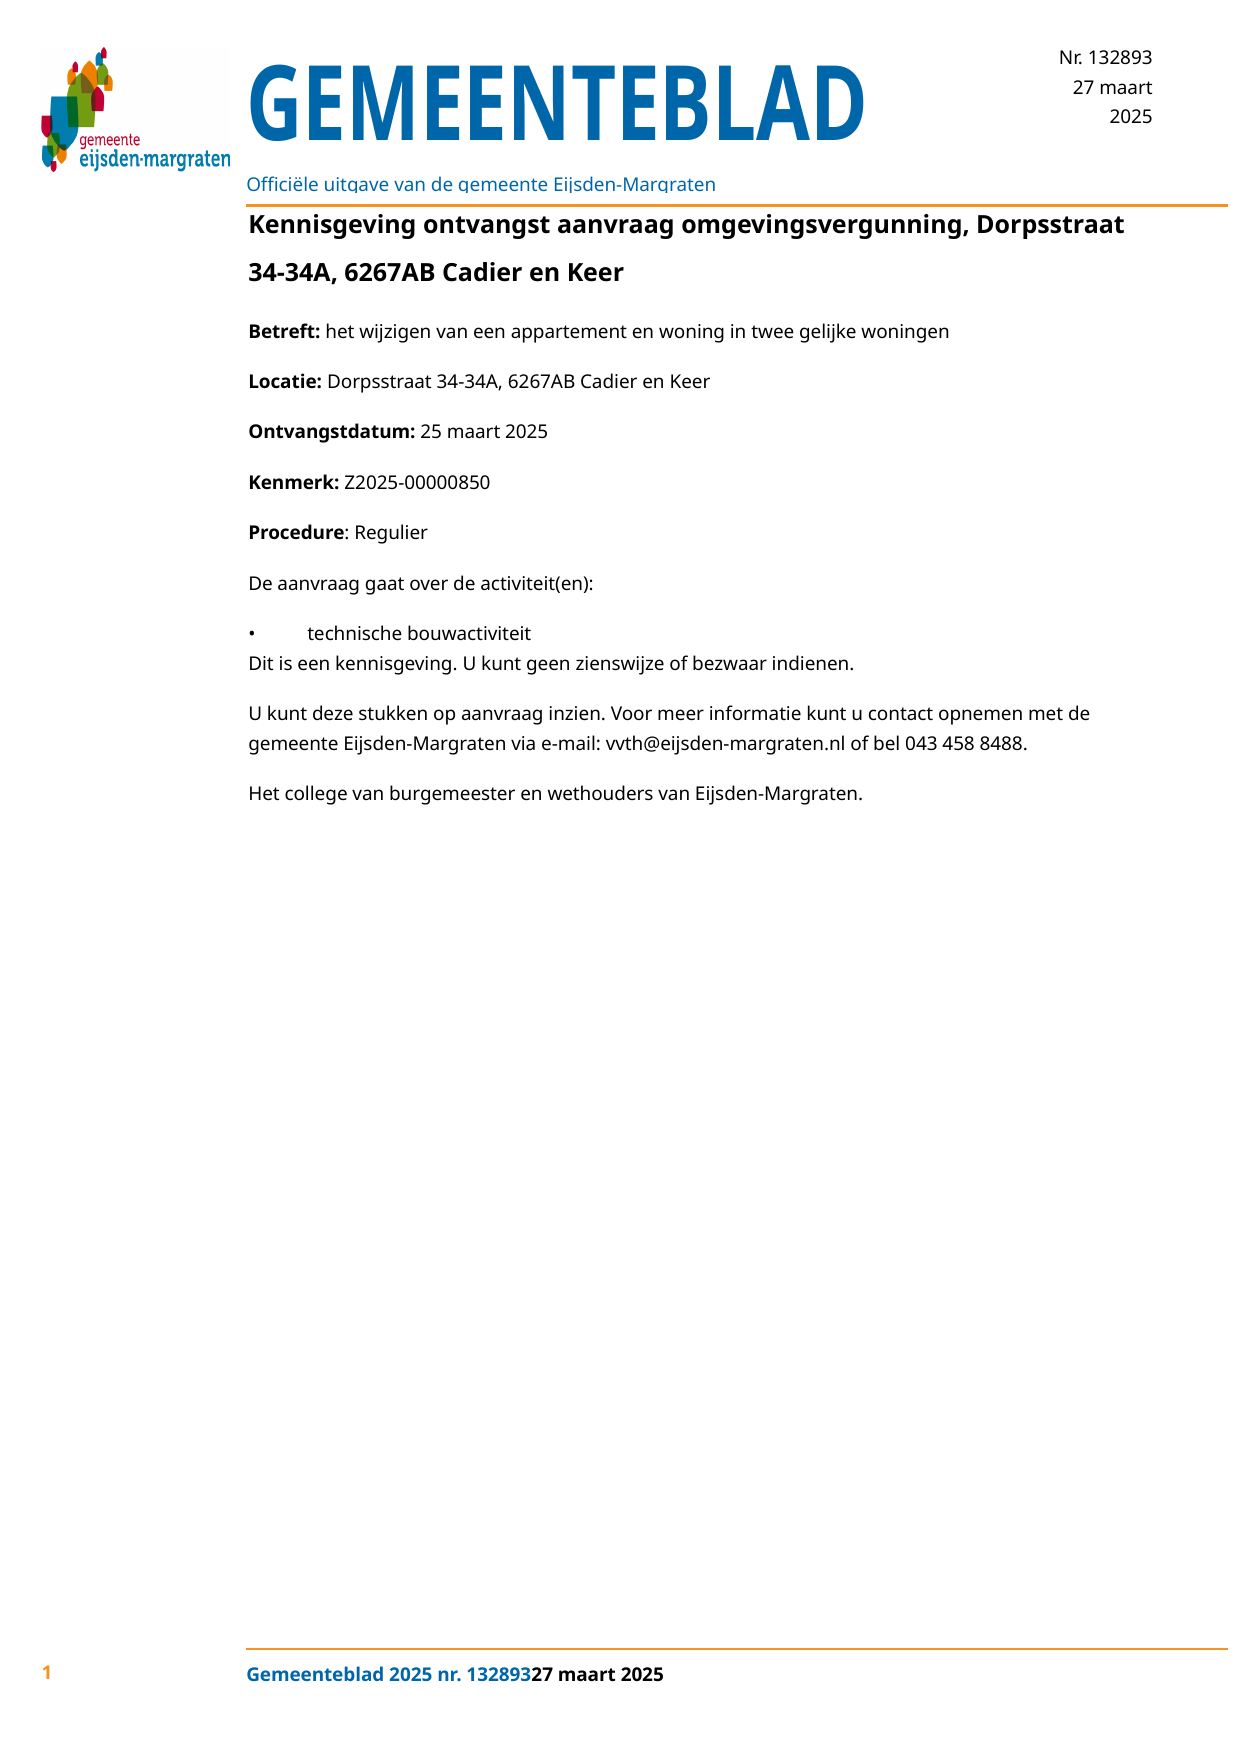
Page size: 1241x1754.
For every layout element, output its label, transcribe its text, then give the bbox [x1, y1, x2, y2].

text Betreft: het wijzigen van een appartement en woning in twee gelijke woningen [248, 318, 1152, 344]
text Locatie: Dorpsstraat 34-34A, 6267AB Cadier en Keer [248, 368, 1152, 394]
text Het college van burgemeester en wethouders van Eijsden-Margraten. [248, 780, 1152, 806]
text Dit is een kennisgeving. U kunt geen zienswijze of bezwaar indienen. [248, 650, 1152, 676]
text Ontvangstdatum: 25 maart 2025 [248, 419, 1152, 444]
text U kunt deze stukken op aanvraag inzien. Voor meer informatie kunt u contact opnemen met de gemeente Eijsden-Margraten via e-mail: vvth@eijsden-margraten.nl of bel 043 458 8488. [248, 700, 1152, 756]
list technische bouwactiviteit [248, 620, 1152, 646]
text Procedure: Regulier [248, 519, 1152, 545]
picture [41, 47, 231, 172]
text Kenmerk: Z2025-00000850 [248, 469, 1152, 495]
text De aanvraag gaat over de activiteit(en): [248, 570, 1152, 596]
text Kennisgeving ontvangst aanvraag omgevingsvergunning, Dorpsstraat 34-34A, 6267AB Cadier en Keer [248, 207, 1152, 288]
